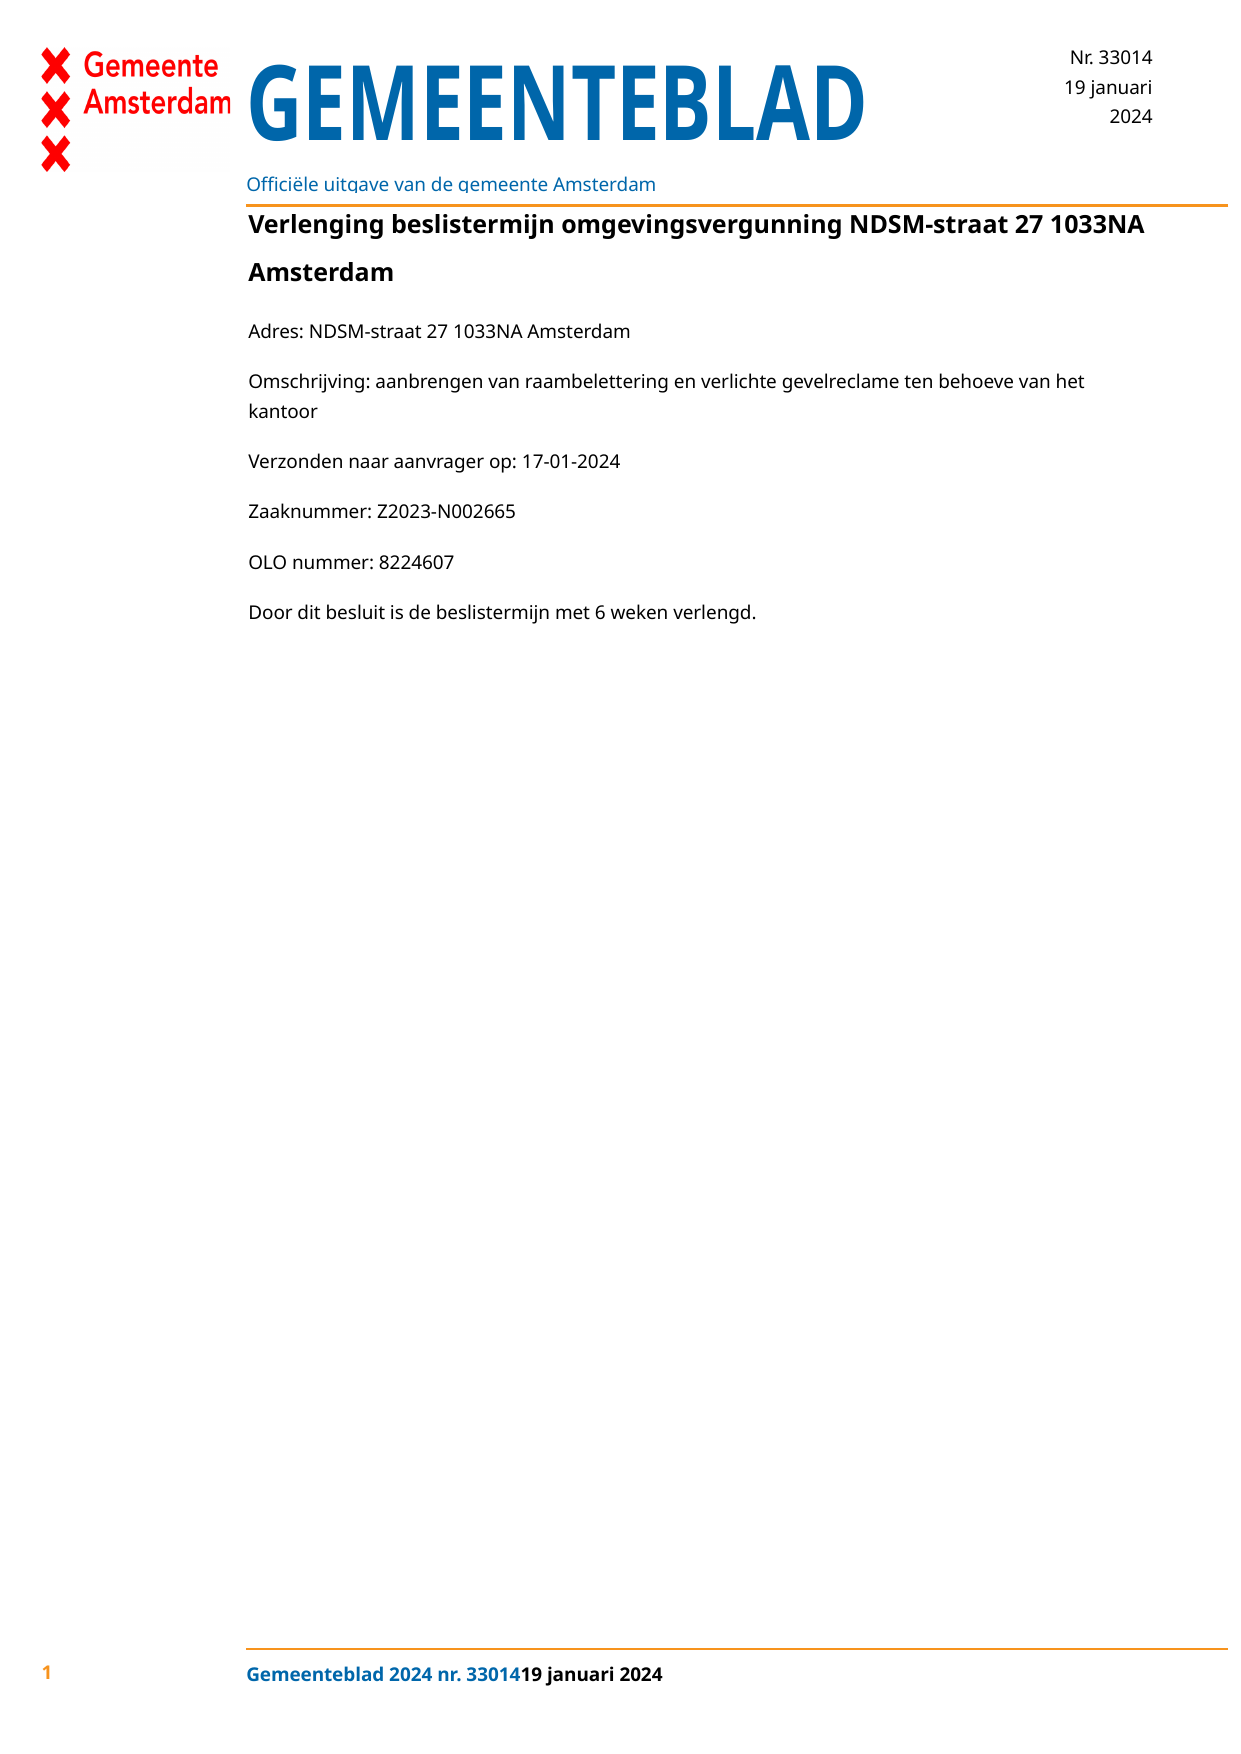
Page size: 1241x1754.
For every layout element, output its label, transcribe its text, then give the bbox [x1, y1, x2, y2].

text Adres: NDSM-straat 27 1033NA Amsterdam [248, 318, 1152, 344]
text Verlenging beslistermijn omgevingsvergunning NDSM-straat 27 1033NA Amsterdam [248, 207, 1152, 288]
text OLO nummer: 8224607 [248, 549, 1152, 575]
text Zaaknummer: Z2023-N002665 [248, 499, 1152, 524]
text Door dit besluit is de beslistermijn met 6 weken verlengd. [248, 599, 1152, 625]
picture [41, 47, 231, 172]
text Verzonden naar aanvrager op: 17-01-2024 [248, 448, 1152, 474]
text Omschrijving: aanbrengen van raambelettering en verlichte gevelreclame ten behoeve van het kantoor [248, 368, 1152, 424]
